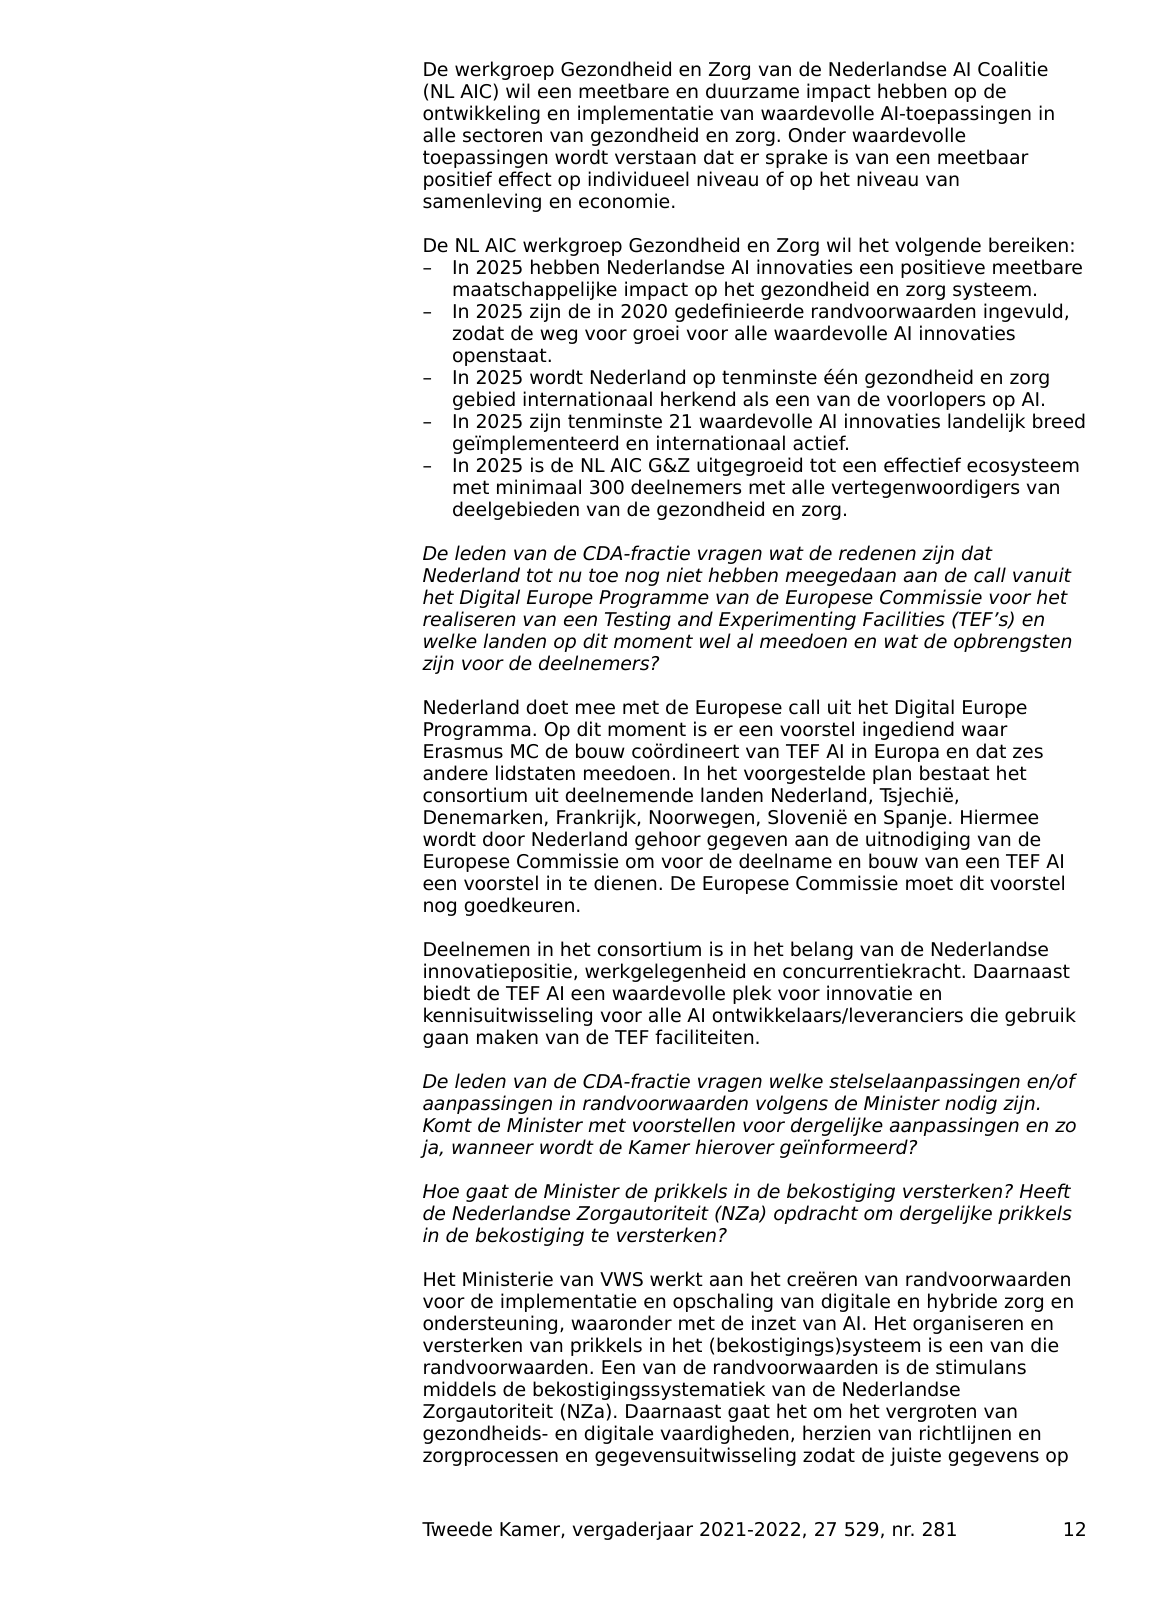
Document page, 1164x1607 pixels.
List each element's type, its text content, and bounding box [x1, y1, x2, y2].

text Hoe gaat de Minister de prikkels in de bekostiging versterken? Heeft de Nederlandse Zorgautoriteit (NZa) opdracht om dergelijke prikkels in de bekostiging te versterken? [422, 1181, 1087, 1247]
text – In 2025 wordt Nederland op tenminste één gezondheid en zorg gebied internationaal herkend als een van de voorlopers op AI. [422, 367, 1087, 411]
text De leden van de CDA-fractie vragen welke stelselaanpassingen en/of aanpassingen in randvoorwaarden volgens de Minister nodig zijn. Komt de Minister met voorstellen voor dergelijke aanpassingen en zo ja, wanneer wordt de Kamer hierover geïnformeerd? [422, 1071, 1087, 1159]
text De NL AIC werkgroep Gezondheid en Zorg wil het volgende bereiken: [422, 235, 1087, 257]
text – In 2025 is de NL AIC G&Z uitgegroeid tot een effectief ecosysteem met minimaal 300 deelnemers met alle vertegenwoordigers van deelgebieden van de gezondheid en zorg. [422, 455, 1087, 521]
text Het Ministerie van VWS werkt aan het creëren van randvoorwaarden voor de implementatie en opschaling van digitale en hybride zorg en ondersteuning, waaronder met de inzet van AI. Het organiseren en versterken van prikkels in het (bekostigings)systeem is een van die randvoorwaarden. Een van de randvoorwaarden is de stimulans middels de bekostigingssystematiek van de Nederlandse Zorgautoriteit (NZa). Daarnaast gaat het om het vergroten van gezondheids- en digitale vaardigheden, herzien van richtlijnen en zorgprocessen en gegevensuitwisseling zodat de juiste gegevens op [422, 1269, 1087, 1467]
text De werkgroep Gezondheid en Zorg van de Nederlandse AI Coalitie (NL AIC) wil een meetbare en duurzame impact hebben op de ontwikkeling en implementatie van waardevolle AI-toepassingen in alle sectoren van gezondheid en zorg. Onder waardevolle toepassingen wordt verstaan dat er sprake is van een meetbaar positief effect op individueel niveau of op het niveau van samenleving en economie. [422, 59, 1087, 213]
text Deelnemen in het consortium is in het belang van de Nederlandse innovatiepositie, werkgelegenheid en concurrentiekracht. Daarnaast biedt de TEF AI een waardevolle plek voor innovatie en kennisuitwisseling voor alle AI ontwikkelaars/leveranciers die gebruik gaan maken van de TEF faciliteiten. [422, 939, 1087, 1049]
text – In 2025 zijn tenminste 21 waardevolle AI innovaties landelijk breed geïmplementeerd en internationaal actief. [422, 411, 1087, 455]
text – In 2025 hebben Nederlandse AI innovaties een positieve meetbare maatschappelijke impact op het gezondheid en zorg systeem. [422, 257, 1087, 301]
text De leden van de CDA-fractie vragen wat de redenen zijn dat Nederland tot nu toe nog niet hebben meegedaan aan de call vanuit het Digital Europe Programme van de Europese Commissie voor het realiseren van een Testing and Experimenting Facilities (TEF’s) en welke landen op dit moment wel al meedoen en wat de opbrengsten zijn voor de deelnemers? [422, 543, 1087, 675]
text – In 2025 zijn de in 2020 gedefinieerde randvoorwaarden ingevuld, zodat de weg voor groei voor alle waardevolle AI innovaties openstaat. [422, 301, 1087, 367]
text Nederland doet mee met de Europese call uit het Digital Europe Programma. Op dit moment is er een voorstel ingediend waar Erasmus MC de bouw coördineert van TEF AI in Europa en dat zes andere lidstaten meedoen. In het voorgestelde plan bestaat het consortium uit deelnemende landen Nederland, Tsjechië, Denemarken, Frankrijk, Noorwegen, Slovenië en Spanje. Hiermee wordt door Nederland gehoor gegeven aan de uitnodiging van de Europese Commissie om voor de deelname en bouw van een TEF AI een voorstel in te dienen. De Europese Commissie moet dit voorstel nog goedkeuren. [422, 697, 1087, 917]
